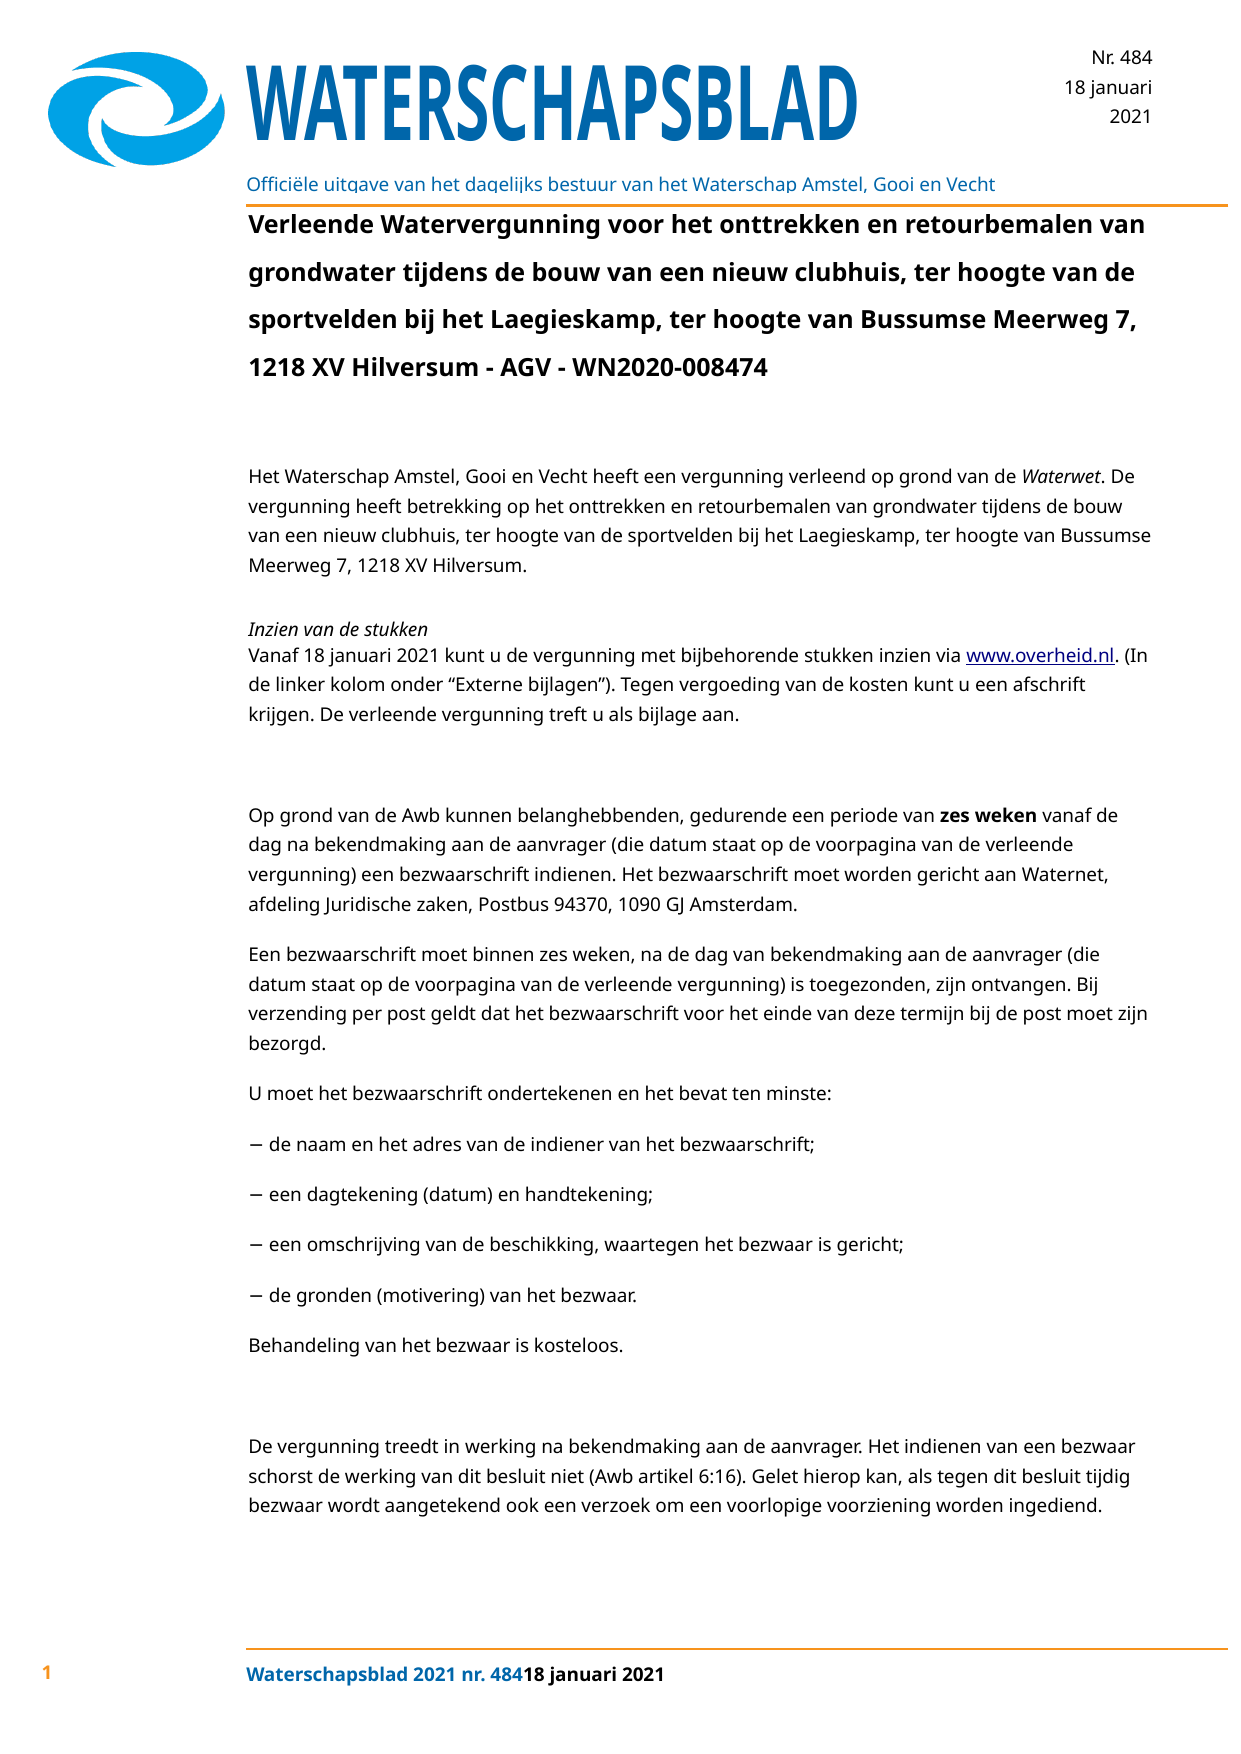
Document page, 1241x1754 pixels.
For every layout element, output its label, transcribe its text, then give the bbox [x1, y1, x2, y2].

text − een omschrijving van de beschikking, waartegen het bezwaar is gericht; [248, 1232, 1152, 1257]
text Behandeling van het bezwaar is kosteloos. [248, 1332, 1152, 1358]
text Inzien van de stukken [248, 616, 1152, 642]
text De vergunning treedt in werking na bekendmaking aan de aanvrager. Het indienen van een bezwaar schorst de werking van dit besluit niet (Awb artikel 6:16). Gelet hierop kan, als tegen dit besluit tijdig bezwaar wordt aangetekend ook een verzoek om een voorlopige voorziening worden ingediend. [248, 1433, 1152, 1518]
text Het Waterschap Amstel, Gooi en Vecht heeft een vergunning verleend op grond van de Waterwet. De vergunning heeft betrekking op het onttrekken en retourbemalen van grondwater tijdens de bouw van een nieuw clubhuis, ter hoogte van de sportvelden bij het Laegieskamp, ter hoogte van Bussumse Meerweg 7, 1218 XV Hilversum. [248, 463, 1152, 578]
text Op grond van de Awb kunnen belanghebbenden, gedurende een periode van zes weken vanaf de dag na bekendmaking aan de aanvrager (die datum staat op de voorpagina van de verleende vergunning) een bezwaarschrift indienen. Het bezwaarschrift moet worden gericht aan Waternet, afdeling Juridische zaken, Postbus 94370, 1090 GJ Amsterdam. [248, 802, 1152, 916]
text Verleende Watervergunning voor het onttrekken en retourbemalen van grondwater tijdens de bouw van een nieuw clubhuis, ter hoogte van de sportvelden bij het Laegieskamp, ter hoogte van Bussumse Meerweg 7, 1218 XV Hilversum - AGV - WN2020-008474 [248, 207, 1152, 384]
text U moet het bezwaarschrift ondertekenen en het bevat ten minste: [248, 1080, 1152, 1106]
text − de naam en het adres van de indiener van het bezwaarschrift; [248, 1131, 1152, 1156]
text Een bezwaarschrift moet binnen zes weken, na de dag van bekendmaking aan de aanvrager (die datum staat op de voorpagina van de verleende vergunning) is toegezonden, zijn ontvangen. Bij verzending per post geldt dat het bezwaarschrift voor het einde van deze termijn bij de post moet zijn bezorgd. [248, 941, 1152, 1056]
picture [41, 47, 231, 172]
text Vanaf 18 januari 2021 kunt u de vergunning met bijbehorende stukken inzien via www.overheid.nl. (In de linker kolom onder “Externe bijlagen”). Tegen vergoeding van de kosten kunt u een afschrift krijgen. De verleende vergunning treft u als bijlage aan. [248, 642, 1152, 727]
text − een dagtekening (datum) en handtekening; [248, 1181, 1152, 1207]
text − de gronden (motivering) van het bezwaar. [248, 1282, 1152, 1308]
